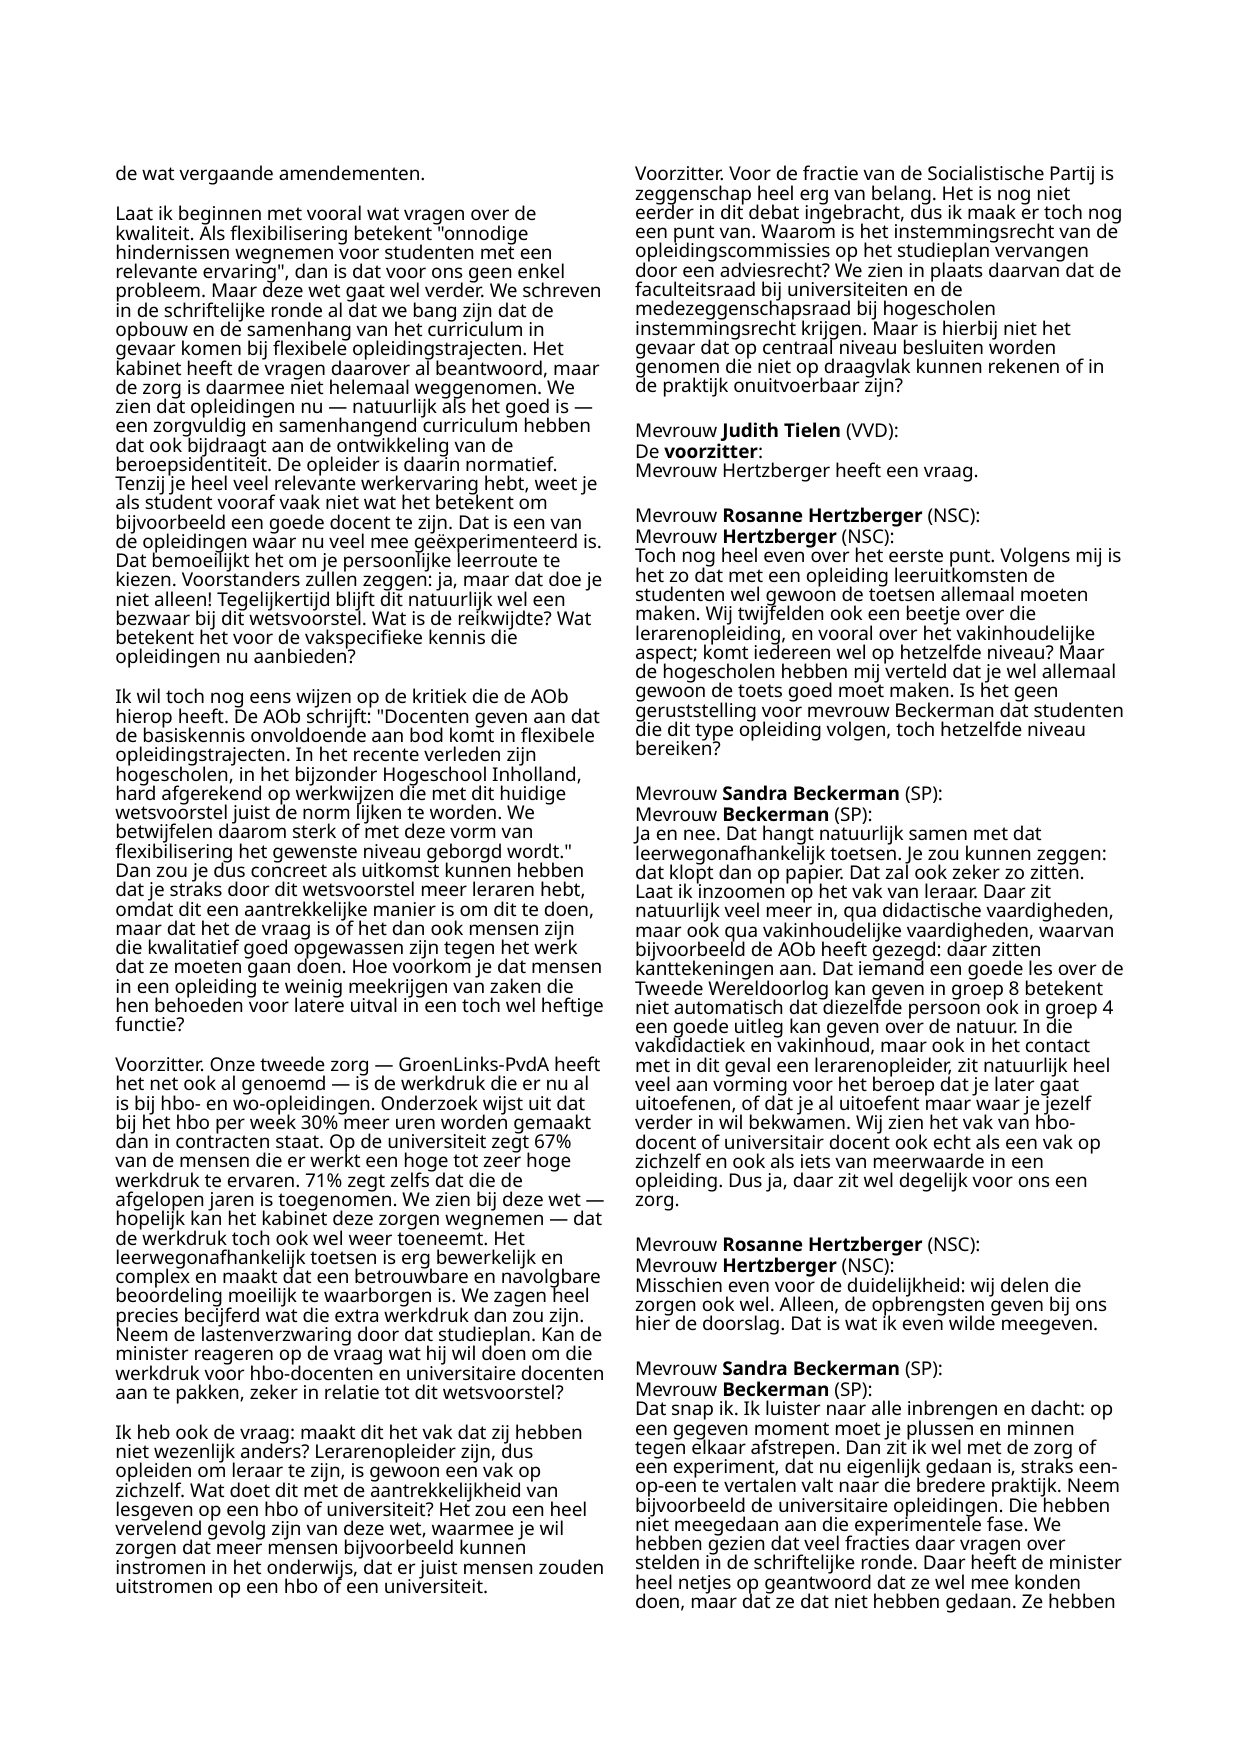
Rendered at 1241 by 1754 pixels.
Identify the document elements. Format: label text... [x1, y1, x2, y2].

text De voorzitter: [635, 443, 1125, 462]
text Mevrouw Beckerman (SP): [635, 1381, 1125, 1400]
text Mevrouw Sandra Beckerman (SP): [635, 1355, 1125, 1381]
text Ja en nee. Dat hangt natuurlijk samen met dat leerwegonafhankelijk toetsen. Je zou kunnen zeggen: dat klopt dan op papier. Dat zal ook zeker zo zitten. Laat ik inzoomen op het vak van leraar. Daar zit natuurlijk veel meer in, qua didactische vaardigheden, maar ook qua vakinhoudelijke vaardigheden, waarvan bijvoorbeeld de AOb heeft gezegd: daar zitten kanttekeningen aan. Dat iemand een goede les over de Tweede Wereldoorlog kan geven in groep 8 betekent niet automatisch dat diezelfde persoon ook in groep 4 een goede uitleg kan geven over de natuur. In die vakdidactiek en vakinhoud, maar ook in het contact met in dit geval een lerarenopleider, zit natuurlijk heel veel aan vorming voor het beroep dat je later gaat uitoefenen, of dat je al uitoefent maar waar je jezelf verder in wil bekwamen. Wij zien het vak van hbo-docent of universitair docent ook echt als een vak op zichzelf en ook als iets van meerwaarde in een opleiding. Dus ja, daar zit wel degelijk voor ons een zorg. [635, 825, 1125, 1211]
text Laat ik beginnen met vooral wat vragen over de kwaliteit. Als flexibilisering betekent "onnodige hindernissen wegnemen voor studenten met een relevante ervaring", dan is dat voor ons geen enkel probleem. Maar deze wet gaat wel verder. We schreven in de schriftelijke ronde al dat we bang zijn dat de opbouw en de samenhang van het curriculum in gevaar komen bij flexibele opleidingstrajecten. Het kabinet heeft de vragen daarover al beantwoord, maar de zorg is daarmee niet helemaal weggenomen. We zien dat opleidingen nu — natuurlijk als het goed is — een zorgvuldig en samenhangend curriculum hebben dat ook bijdraagt aan de ontwikkeling van de beroepsidentiteit. De opleider is daarin normatief. Tenzij je heel veel relevante werkervaring hebt, weet je als student vooraf vaak niet wat het betekent om bijvoorbeeld een goede docent te zijn. Dat is een van de opleidingen waar nu veel mee geëxperimenteerd is. Dat bemoeilijkt het om je persoonlijke leerroute te kiezen. Voorstanders zullen zeggen: ja, maar dat doe je niet alleen! Tegelijkertijd blijft dit natuurlijk wel een bezwaar bij dit wetsvoorstel. Wat is de reikwijdte? Wat betekent het voor de vakspecifieke kennis die opleidingen nu aanbieden? [115, 205, 605, 668]
text Mevrouw Rosanne Hertzberger (NSC): [635, 502, 1125, 528]
text Mevrouw Rosanne Hertzberger (NSC): [635, 1232, 1125, 1257]
text Ik heb ook de vraag: maakt dit het vak dat zij hebben niet wezenlijk anders? Lerarenopleider zijn, dus opleiden om leraar te zijn, is gewoon een vak op zichzelf. Wat doet dit met de aantrekkelijkheid van lesgeven op een hbo of universiteit? Het zou een heel vervelend gevolg zijn van deze wet, waarmee je wil zorgen dat meer mensen bijvoorbeeld kunnen instromen in het onderwijs, dat er juist mensen zouden uitstromen op een hbo of een universiteit. [115, 1424, 605, 1597]
text Voorzitter. Voor de fractie van de Socialistische Partij is zeggenschap heel erg van belang. Het is nog niet eerder in dit debat ingebracht, dus ik maak er toch nog een punt van. Waarom is het instemmingsrecht van de opleidingscommissies op het studieplan vervangen door een adviesrecht? We zien in plaats daarvan dat de faculteitsraad bij universiteiten en de medezeggenschapsraad bij hogescholen instemmingsrecht krijgen. Maar is hierbij niet het gevaar dat op centraal niveau besluiten worden genomen die niet op draagvlak kunnen rekenen of in de praktijk onuitvoerbaar zijn? [635, 165, 1125, 397]
text Mevrouw Beckerman (SP): [635, 806, 1125, 825]
text Mevrouw Hertzberger (NSC): [635, 1257, 1125, 1277]
text Voorzitter. Onze tweede zorg — GroenLinks-PvdA heeft het net ook al genoemd — is de werkdruk die er nu al is bij hbo- en wo-opleidingen. Onderzoek wijst uit dat bij het hbo per week 30% meer uren worden gemaakt dan in contracten staat. Op de universiteit zegt 67% van de mensen die er werkt een hoge tot zeer hoge werkdruk te ervaren. 71% zegt zelfs dat die de afgelopen jaren is toegenomen. We zien bij deze wet — hopelijk kan het kabinet deze zorgen wegnemen — dat de werkdruk toch ook wel weer toeneemt. Het leerwegonafhankelijk toetsen is erg bewerkelijk en complex en maakt dat een betrouwbare en navolgbare beoordeling moeilijk te waarborgen is. We zagen heel precies becijferd wat die extra werkdruk dan zou zijn. Neem de lastenverzwaring door dat studieplan. Kan de minister reageren op de vraag wat hij wil doen om die werkdruk voor hbo-docenten en universitaire docenten aan te pakken, zeker in relatie tot dit wetsvoorstel? [115, 1056, 605, 1403]
text Mevrouw Judith Tielen (VVD): [635, 417, 1125, 443]
text Dat snap ik. Ik luister naar alle inbrengen en dacht: op een gegeven moment moet je plussen en minnen tegen elkaar afstrepen. Dan zit ik wel met de zorg of een experiment, dat nu eigenlijk gedaan is, straks een-op-een te vertalen valt naar die bredere praktijk. Neem bijvoorbeeld de universitaire opleidingen. Die hebben niet meegedaan aan die experimentele fase. We hebben gezien dat veel fracties daar vragen over stelden in de schriftelijke ronde. Daar heeft de minister heel netjes op geantwoord dat ze wel mee konden doen, maar dat ze dat niet hebben gedaan. Ze hebben [635, 1400, 1125, 1612]
text de wat vergaande amendementen. [115, 165, 605, 184]
text Ik wil toch nog eens wijzen op de kritiek die de AOb hierop heeft. De AOb schrijft: "Docenten geven aan dat de basiskennis onvoldoende aan bod komt in flexibele opleidingstrajecten. In het recente verleden zijn hogescholen, in het bijzonder Hogeschool Inholland, hard afgerekend op werkwijzen die met dit huidige wetsvoorstel juist de norm lijken te worden. We betwijfelen daarom sterk of met deze vorm van flexibilisering het gewenste niveau geborgd wordt." Dan zou je dus concreet als uitkomst kunnen hebben dat je straks door dit wetsvoorstel meer leraren hebt, omdat dit een aantrekkelijke manier is om dit te doen, maar dat het de vraag is of het dan ook mensen zijn die kwalitatief goed opgewassen zijn tegen het werk dat ze moeten gaan doen. Hoe voorkom je dat mensen in een opleiding te weinig meekrijgen van zaken die hen behoeden voor latere uitval in een toch wel heftige functie? [115, 688, 605, 1035]
text Mevrouw Sandra Beckerman (SP): [635, 780, 1125, 806]
text Mevrouw Hertzberger (NSC): [635, 528, 1125, 547]
text Toch nog heel even over het eerste punt. Volgens mij is het zo dat met een opleiding leeruitkomsten de studenten wel gewoon de toetsen allemaal moeten maken. Wij twijfelden ook een beetje over die lerarenopleiding, en vooral over het vakinhoudelijke aspect; komt iedereen wel op hetzelfde niveau? Maar de hogescholen hebben mij verteld dat je wel allemaal gewoon de toets goed moet maken. Is het geen geruststelling voor mevrouw Beckerman dat studenten die dit type opleiding volgen, toch hetzelfde niveau bereiken? [635, 547, 1125, 759]
text Misschien even voor de duidelijkheid: wij delen die zorgen ook wel. Alleen, de opbrengsten geven bij ons hier de doorslag. Dat is wat ik even wilde meegeven. [635, 1277, 1125, 1334]
text Mevrouw Hertzberger heeft een vraag. [635, 462, 1125, 482]
